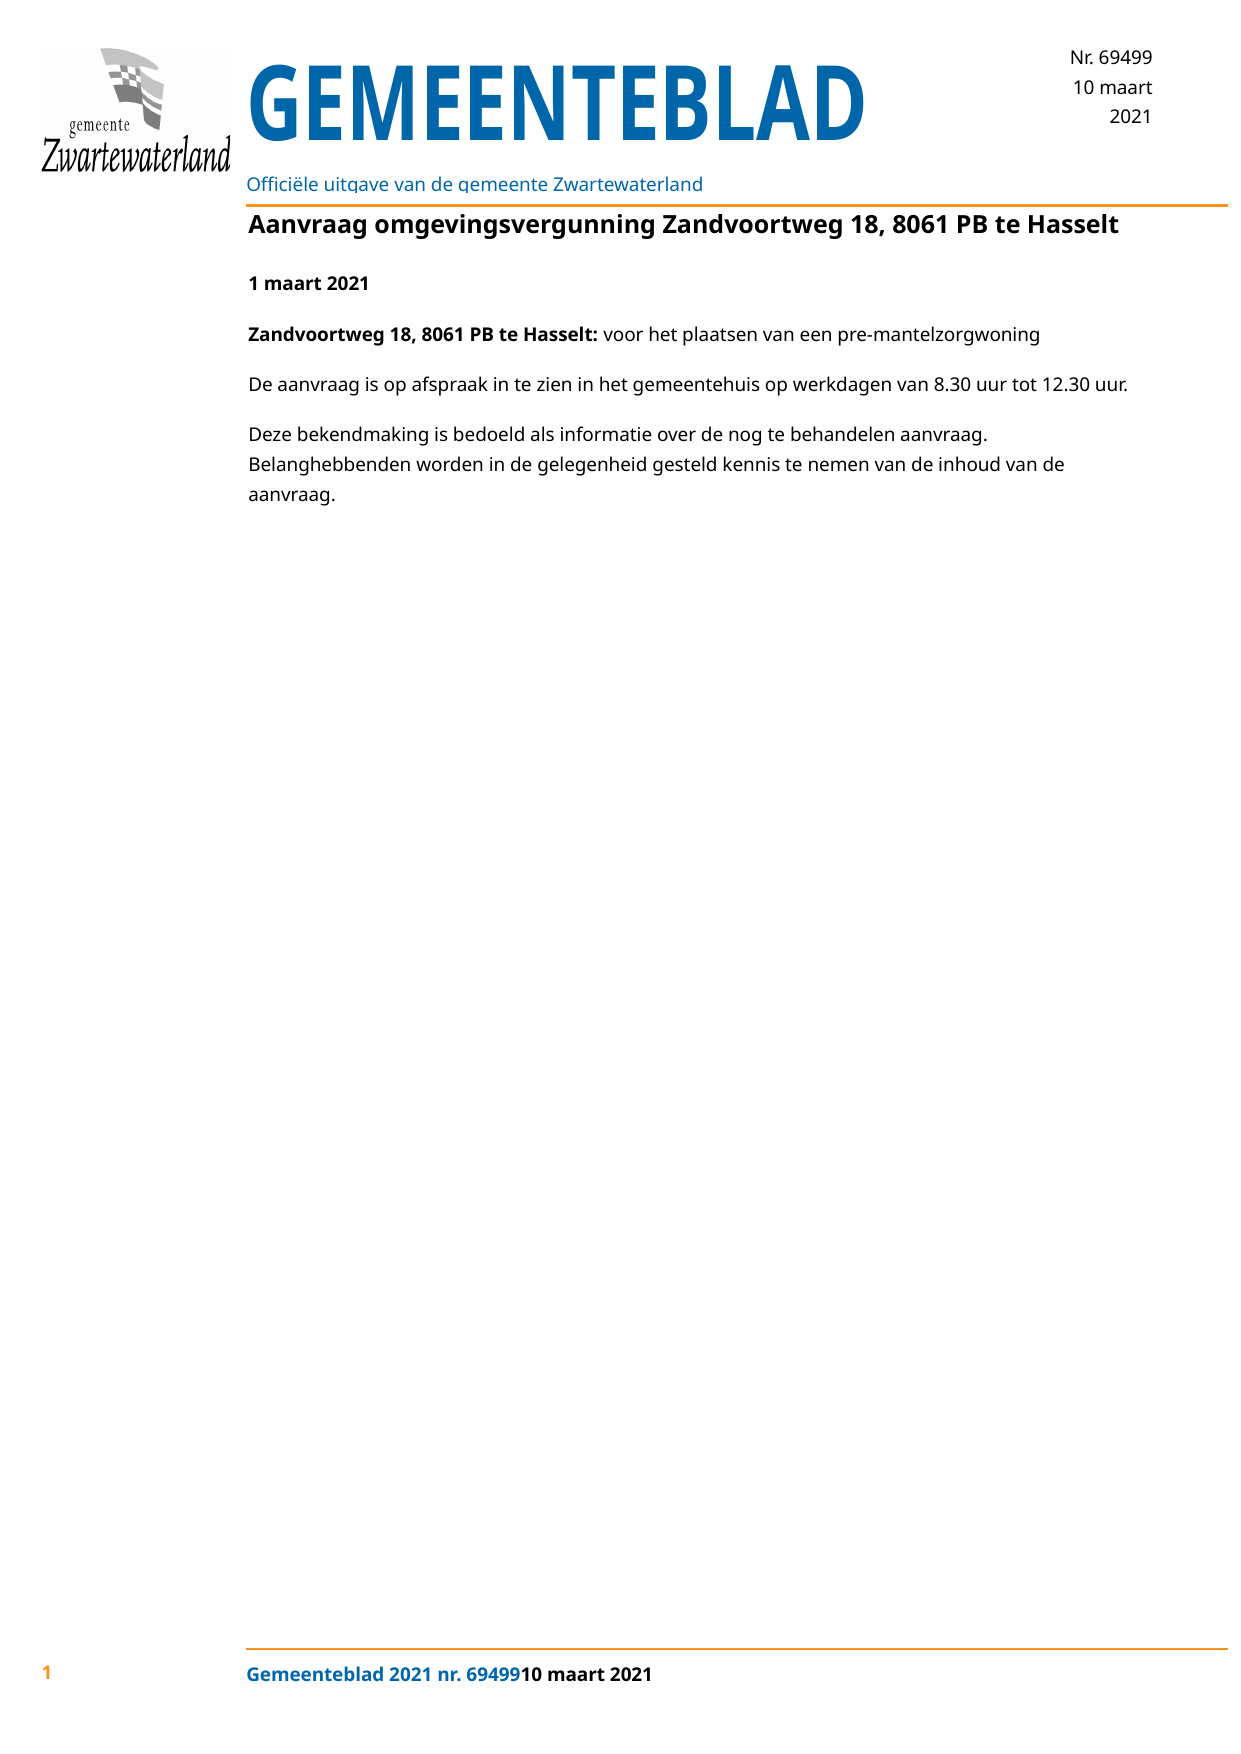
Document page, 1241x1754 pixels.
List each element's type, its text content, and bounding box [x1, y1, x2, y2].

text Zandvoortweg 18, 8061 PB te Hasselt: voor het plaatsen van een pre-mantelzorgwoning [248, 321, 1152, 346]
text 1 maart 2021 [248, 270, 1152, 296]
text Deze bekendmaking is bedoeld als informatie over de nog te behandelen aanvraag. Belanghebbenden worden in de gelegenheid gesteld kennis te nemen van de inhoud van de aanvraag. [248, 422, 1152, 506]
text De aanvraag is op afspraak in te zien in het gemeentehuis op werkdagen van 8.30 uur tot 12.30 uur. [248, 371, 1152, 397]
picture [41, 47, 231, 172]
text Aanvraag omgevingsvergunning Zandvoortweg 18, 8061 PB te Hasselt [248, 207, 1152, 241]
